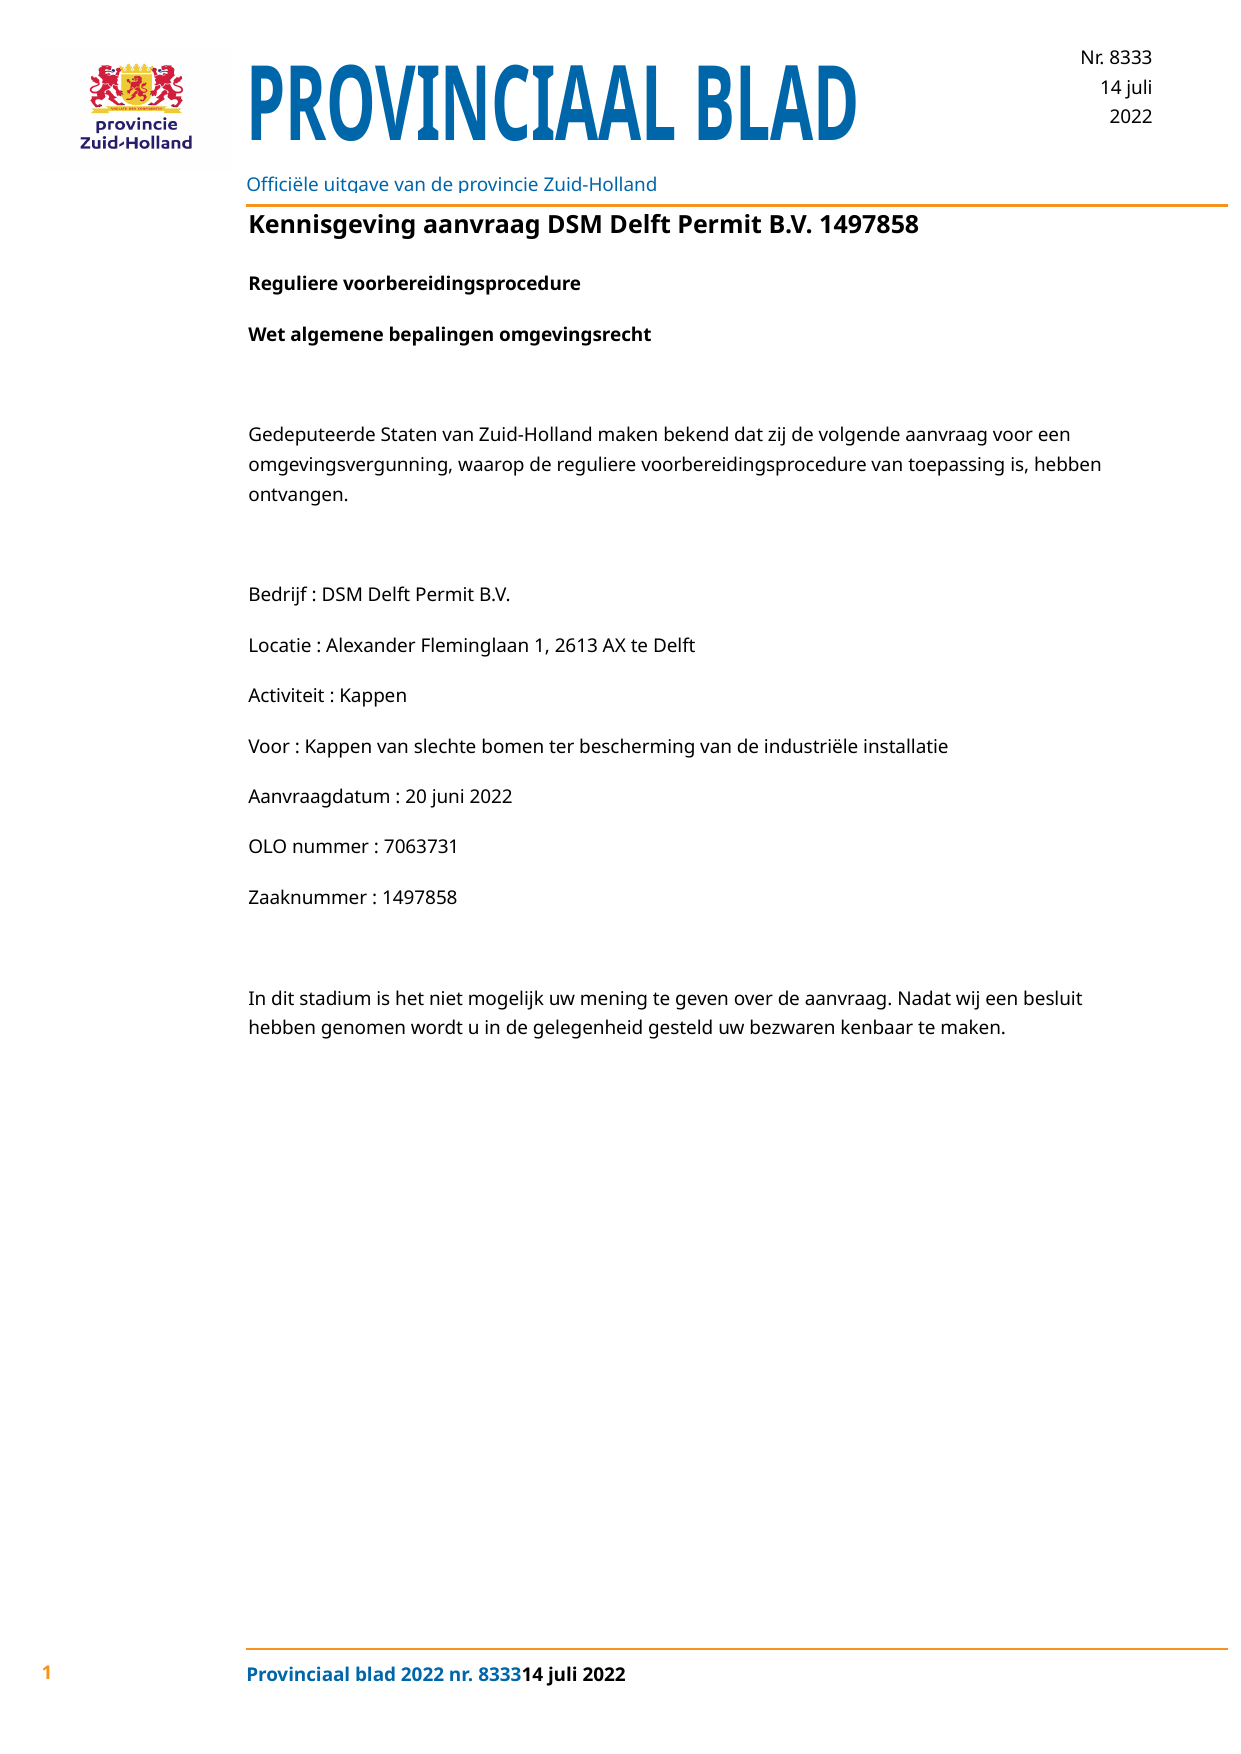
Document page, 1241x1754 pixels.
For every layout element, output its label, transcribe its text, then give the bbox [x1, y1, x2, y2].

text Locatie : Alexander Fleminglaan 1, 2613 AX te Delft [248, 632, 1152, 658]
text Reguliere voorbereidingsprocedure [248, 270, 1152, 296]
text In dit stadium is het niet mogelijk uw mening te geven over de aanvraag. Nadat wij een besluit hebben genomen wordt u in de gelegenheid gesteld uw bezwaren kenbaar te maken. [248, 985, 1152, 1040]
text Aanvraagdatum : 20 juni 2022 [248, 783, 1152, 809]
text Kennisgeving aanvraag DSM Delft Permit B.V. 1497858 [248, 207, 1152, 241]
text Wet algemene bepalingen omgevingsrecht [248, 321, 1152, 346]
text Activiteit : Kappen [248, 682, 1152, 708]
picture [41, 47, 231, 172]
text Gedeputeerde Staten van Zuid-Holland maken bekend dat zij de volgende aanvraag voor een omgevingsvergunning, waarop de reguliere voorbereidingsprocedure van toepassing is, hebben ontvangen. [248, 422, 1152, 506]
text Zaaknummer : 1497858 [248, 884, 1152, 910]
text Bedrijf : DSM Delft Permit B.V. [248, 582, 1152, 607]
text OLO nummer : 7063731 [248, 834, 1152, 859]
text Voor : Kappen van slechte bomen ter bescherming van de industriële installatie [248, 733, 1152, 758]
